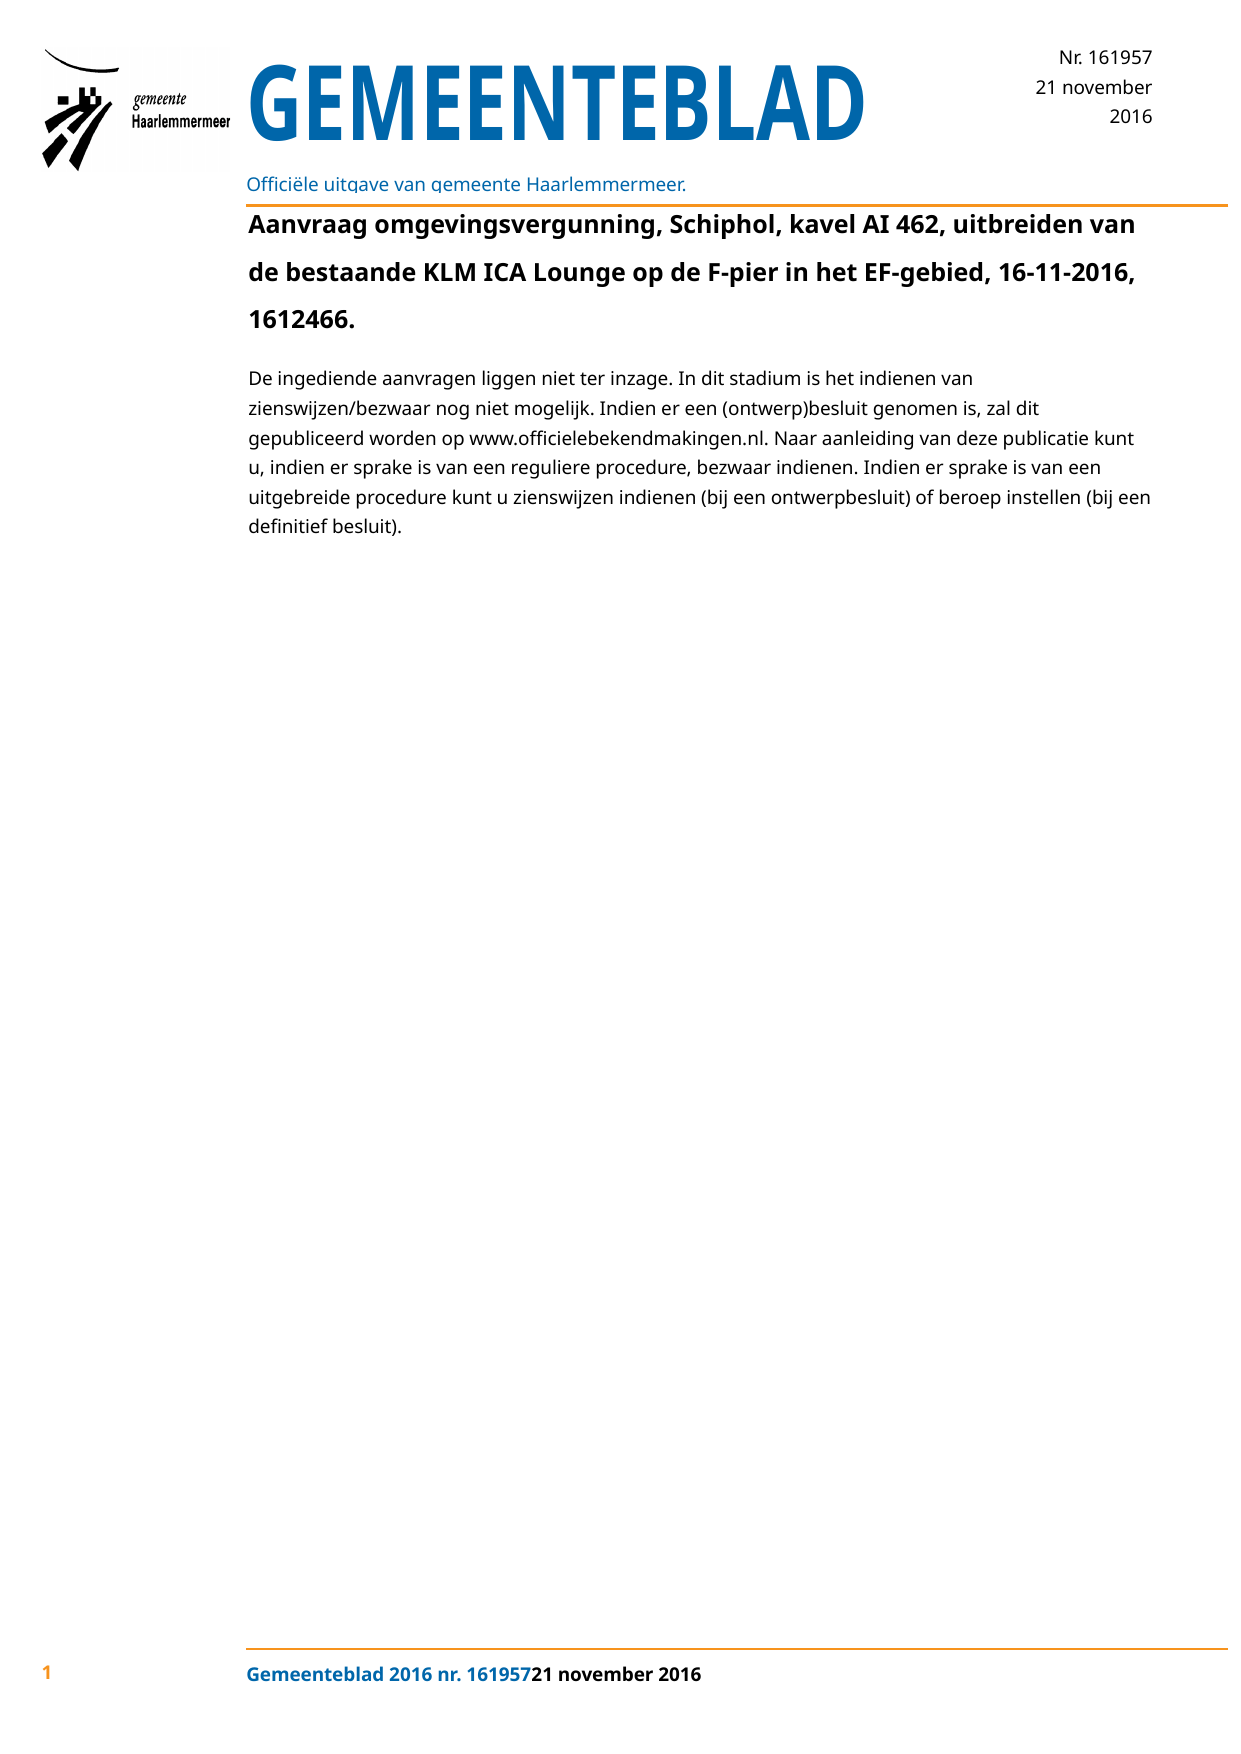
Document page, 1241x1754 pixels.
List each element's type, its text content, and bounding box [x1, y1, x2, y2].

text Aanvraag omgevingsvergunning, Schiphol, kavel AI 462, uitbreiden van de bestaande KLM ICA Lounge op de F-pier in het EF-gebied, 16-11-2016, 1612466. [248, 207, 1152, 336]
picture [41, 47, 231, 172]
text De ingediende aanvragen liggen niet ter inzage. In dit stadium is het indienen van zienswijzen/bezwaar nog niet mogelijk. Indien er een (ontwerp)besluit genomen is, zal dit gepubliceerd worden op www.officielebekendmakingen.nl. Naar aanleiding van deze publicatie kunt u, indien er sprake is van een reguliere procedure, bezwaar indienen. Indien er sprake is van een uitgebreide procedure kunt u zienswijzen indienen (bij een ontwerpbesluit) of beroep instellen (bij een definitief besluit). [248, 366, 1152, 539]
